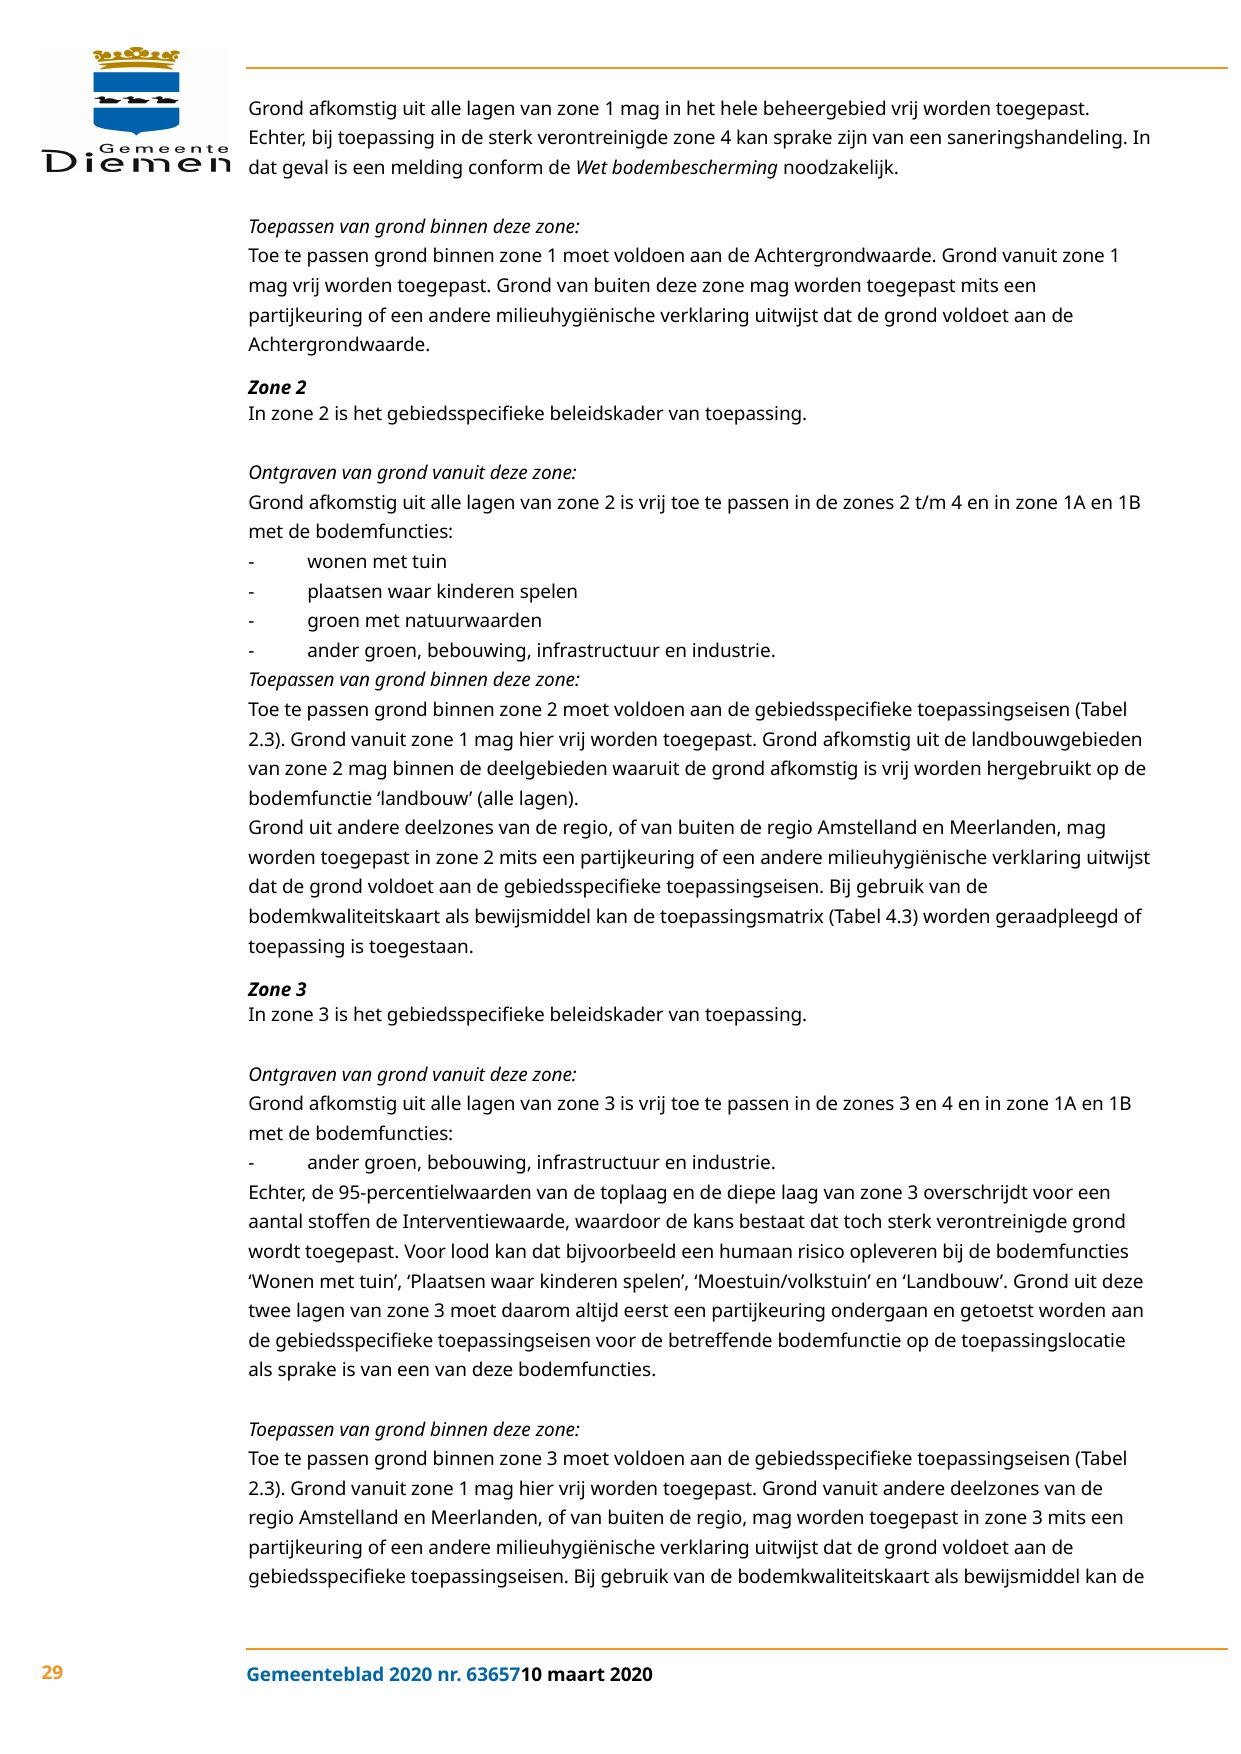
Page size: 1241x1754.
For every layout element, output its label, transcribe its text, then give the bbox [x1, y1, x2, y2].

text Grond afkomstig uit alle lagen van zone 2 is vrij toe te passen in de zones 2 t/m 4 en in zone 1A en 1B met de bodemfuncties: [248, 489, 1152, 544]
text Toepassen van grond binnen deze zone: [248, 1416, 1152, 1442]
text In zone 3 is het gebiedsspecifieke beleidskader van toepassing. [248, 1002, 1152, 1027]
text Ontgraven van grond vanuit deze zone: [248, 459, 1152, 485]
text Ontgraven van grond vanuit deze zone: [248, 1061, 1152, 1087]
text Toe te passen grond binnen zone 2 moet voldoen aan de gebiedsspecifieke toepassingseisen (Tabel 2.3). Grond vanuit zone 1 mag hier vrij worden toegepast. Grond afkomstig uit de landbouwgebieden van zone 2 mag binnen de deelgebieden waaruit de grond afkomstig is vrij worden hergebruikt op de bodemfunctie ‘landbouw’ (alle lagen). [248, 696, 1152, 811]
text Zone 3 [248, 976, 1152, 1002]
text Grond uit andere deelzones van de regio, of van buiten de regio Amstelland en Meerlanden, mag worden toegepast in zone 2 mits een partijkeuring of een andere milieuhygiënische verklaring uitwijst dat de grond voldoet aan de gebiedsspecifieke toepassingseisen. Bij gebruik van de bodemkwaliteitskaart als bewijsmiddel kan de toepassingsmatrix (Tabel 4.3) worden geraadpleegd of toepassing is toegestaan. [248, 814, 1152, 958]
list plaatsen waar kinderen spelen [248, 578, 1152, 603]
text Grond afkomstig uit alle lagen van zone 1 mag in het hele beheergebied vrij worden toegepast. Echter, bij toepassing in de sterk verontreinigde zone 4 kan sprake zijn van een saneringshandeling. In dat geval is een melding conform de Wet bodembescherming noodzakelijk. [248, 95, 1152, 180]
list ander groen, bebouwing, infrastructuur en industrie. [248, 1149, 1152, 1175]
list groen met natuurwaarden [248, 607, 1152, 633]
picture [41, 47, 231, 172]
text Toepassen van grond binnen deze zone: [248, 213, 1152, 239]
text Grond afkomstig uit alle lagen van zone 3 is vrij toe te passen in de zones 3 en 4 en in zone 1A en 1B met de bodemfuncties: [248, 1090, 1152, 1146]
text Toe te passen grond binnen zone 1 moet voldoen aan de Achtergrondwaarde. Grond vanuit zone 1 mag vrij worden toegepast. Grond van buiten deze zone mag worden toegepast mits een partijkeuring of een andere milieuhygiënische verklaring uitwijst dat de grond voldoet aan de Achtergrondwaarde. [248, 243, 1152, 357]
text Echter, de 95-percentielwaarden van de toplaag en de diepe laag van zone 3 overschrijdt voor een aantal stoffen de Interventiewaarde, waardoor de kans bestaat dat toch sterk verontreinigde grond wordt toegepast. Voor lood kan dat bijvoorbeeld een humaan risico opleveren bij de bodemfuncties ‘Wonen met tuin’, ‘Plaatsen waar kinderen spelen’, ‘Moestuin/volkstuin’ en ‘Landbouw’. Grond uit deze twee lagen van zone 3 moet daarom altijd eerst een partijkeuring ondergaan en getoetst worden aan de gebiedsspecifieke toepassingseisen voor de betreffende bodemfunctie op de toepassingslocatie als sprake is van een van deze bodemfuncties. [248, 1179, 1152, 1382]
text Toepassen van grond binnen deze zone: [248, 667, 1152, 692]
text Toe te passen grond binnen zone 3 moet voldoen aan de gebiedsspecifieke toepassingseisen (Tabel 2.3). Grond vanuit zone 1 mag hier vrij worden toegepast. Grond vanuit andere deelzones van de regio Amstelland en Meerlanden, of van buiten de regio, mag worden toegepast in zone 3 mits een partijkeuring of een andere milieuhygiënische verklaring uitwijst dat de grond voldoet aan de gebiedsspecifieke toepassingseisen. Bij gebruik van de bodemkwaliteitskaart als bewijsmiddel kan de [248, 1445, 1152, 1589]
list ander groen, bebouwing, infrastructuur en industrie. [248, 637, 1152, 663]
text In zone 2 is het gebiedsspecifieke beleidskader van toepassing. [248, 400, 1152, 426]
text Zone 2 [248, 374, 1152, 400]
list wonen met tuin [248, 548, 1152, 574]
